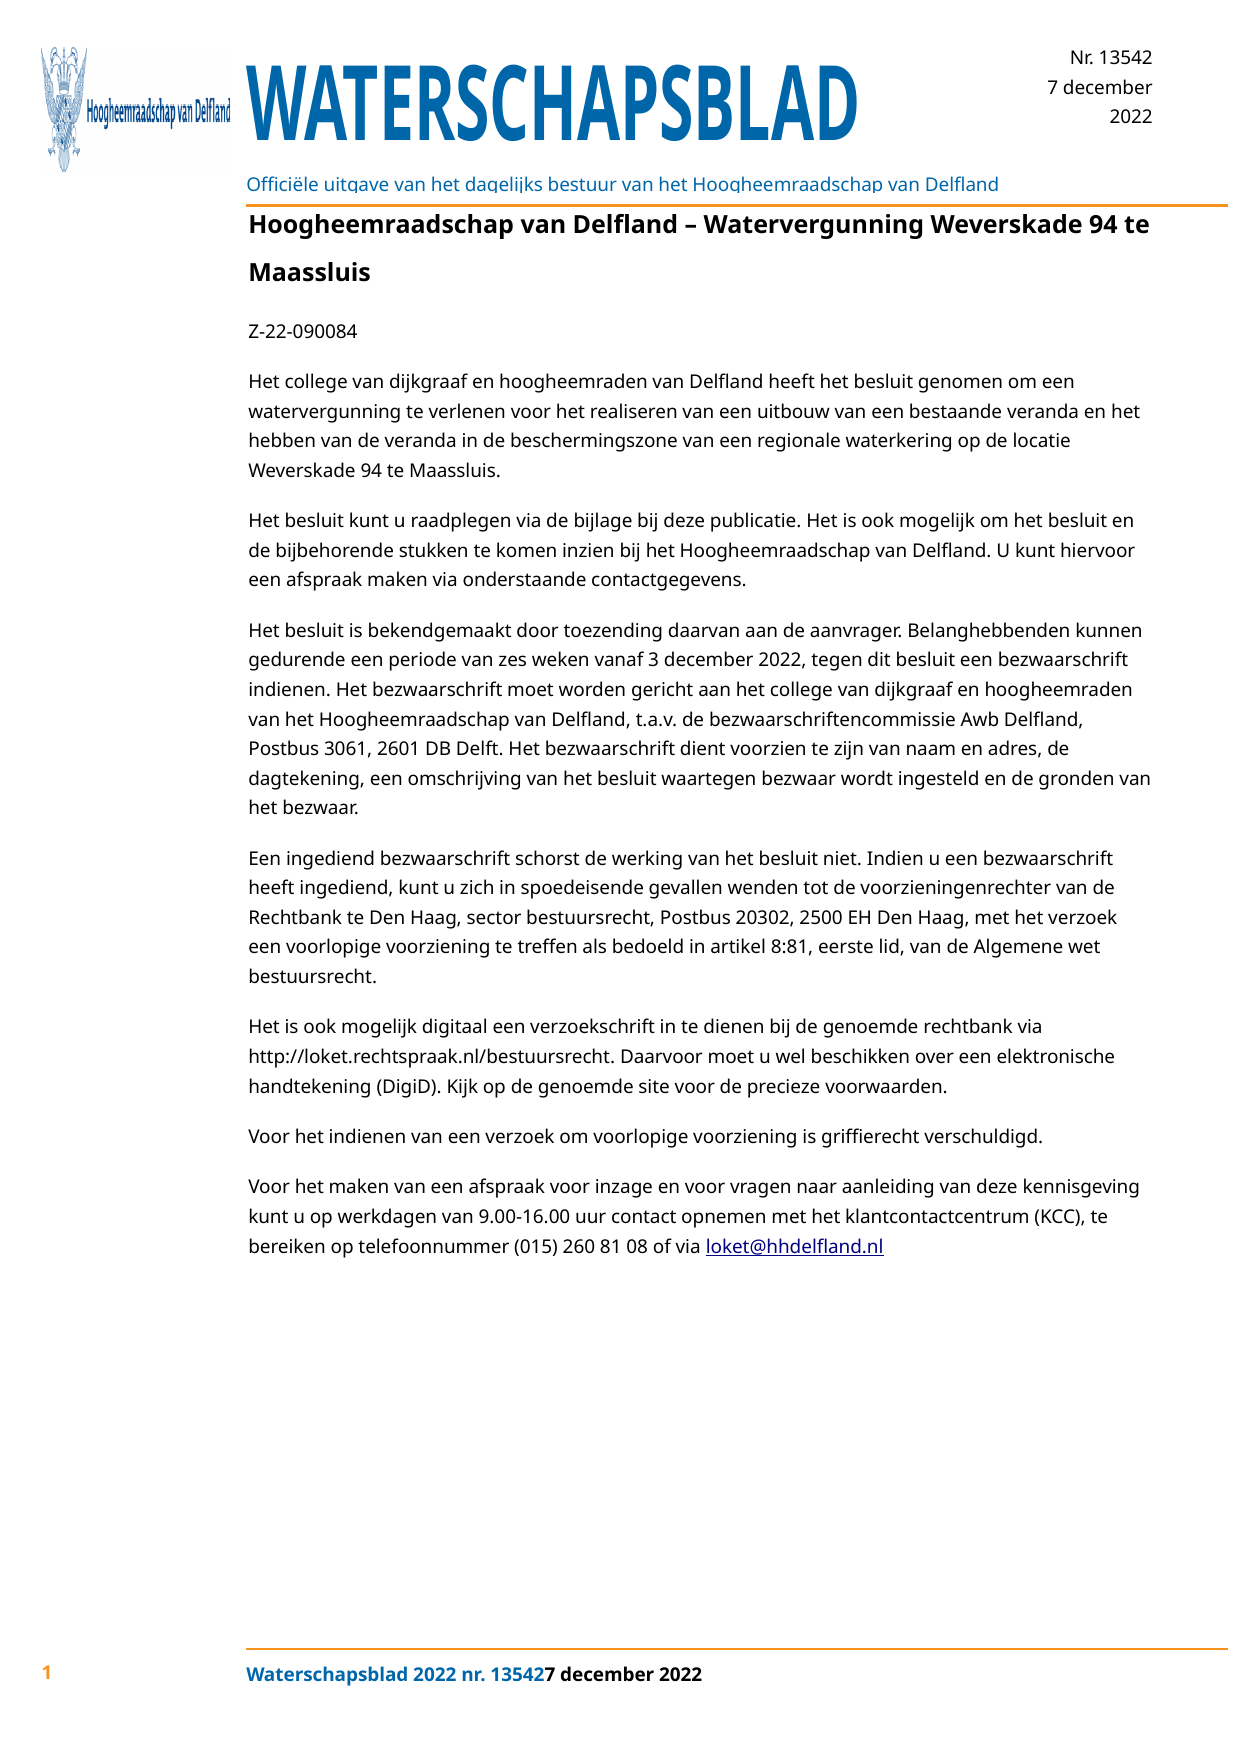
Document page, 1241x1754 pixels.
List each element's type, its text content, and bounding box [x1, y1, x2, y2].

text Het besluit kunt u raadplegen via de bijlage bij deze publicatie. Het is ook mogelijk om het besluit en de bijbehorende stukken te komen inzien bij het Hoogheemraadschap van Delfland. U kunt hiervoor een afspraak maken via onderstaande contactgegevens. [248, 507, 1152, 592]
text Het is ook mogelijk digitaal een verzoekschrift in te dienen bij de genoemde rechtbank via http://loket.rechtspraak.nl/bestuursrecht. Daarvoor moet u wel beschikken over een elektronische handtekening (DigiD). Kijk op de genoemde site voor de precieze voorwaarden. [248, 1014, 1152, 1099]
text Het college van dijkgraaf en hoogheemraden van Delfland heeft het besluit genomen om een watervergunning te verlenen voor het realiseren van een uitbouw van een bestaande veranda en het hebben van de veranda in de beschermingszone van een regionale waterkering op de locatie Weverskade 94 te Maassluis. [248, 368, 1152, 483]
text Voor het maken van een afspraak voor inzage en voor vragen naar aanleiding van deze kennisgeving kunt u op werkdagen van 9.00-16.00 uur contact opnemen met het klantcontactcentrum (KCC), te bereiken op telefoonnummer (015) 260 81 08 of via loket@hhdelfland.nl [248, 1174, 1152, 1259]
text Voor het indienen van een verzoek om voorlopige voorziening is griffierecht verschuldigd. [248, 1123, 1152, 1149]
text Een ingediend bezwaarschrift schorst de werking van het besluit niet. Indien u een bezwaarschrift heeft ingediend, kunt u zich in spoedeisende gevallen wenden tot de voorzieningenrechter van de Rechtbank te Den Haag, sector bestuursrecht, Postbus 20302, 2500 EH Den Haag, met het verzoek een voorlopige voorziening te treffen als bedoeld in artikel 8:81, eerste lid, van de Algemene wet bestuursrecht. [248, 845, 1152, 989]
text Het besluit is bekendgemaakt door toezending daarvan aan de aanvrager. Belanghebbenden kunnen gedurende een periode van zes weken vanaf 3 december 2022, tegen dit besluit een bezwaarschrift indienen. Het bezwaarschrift moet worden gericht aan het college van dijkgraaf en hoogheemraden van het Hoogheemraadschap van Delfland, t.a.v. de bezwaarschriftencommissie Awb Delfland, Postbus 3061, 2601 DB Delft. Het bezwaarschrift dient voorzien te zijn van naam en adres, de dagtekening, een omschrijving van het besluit waartegen bezwaar wordt ingesteld en de gronden van het bezwaar. [248, 617, 1152, 820]
text Z-22-090084 [248, 318, 1152, 344]
picture [41, 47, 231, 172]
text Hoogheemraadschap van Delfland – Watervergunning Weverskade 94 te Maassluis [248, 207, 1152, 288]
